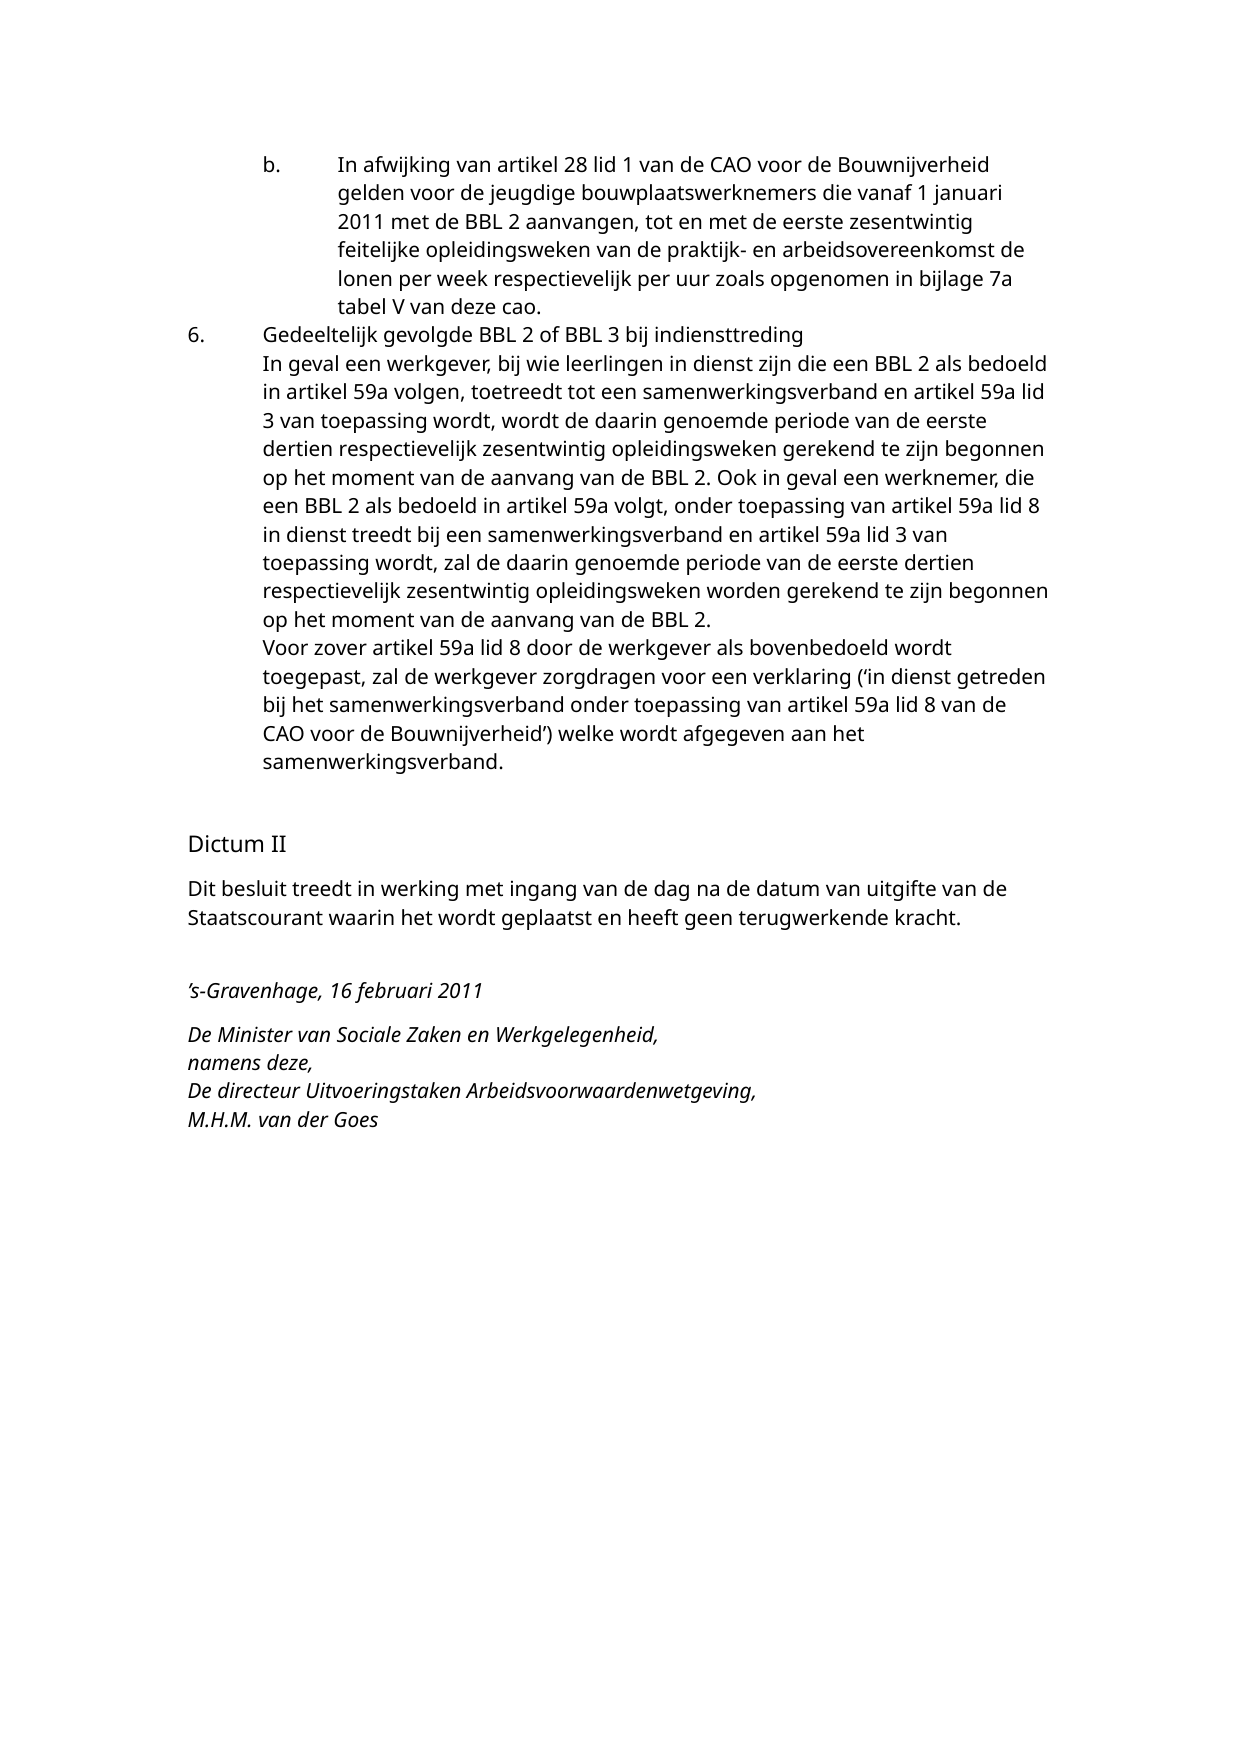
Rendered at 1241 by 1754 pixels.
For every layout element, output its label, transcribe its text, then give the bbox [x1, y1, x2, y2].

list In afwijking van artikel 28 lid 1 van de CAO voor de Bouwnijverheid gelden voor de jeugdige bouwplaatswerknemers die vanaf 1 januari 2011 met de BBL 2 aanvangen, tot en met de eerste zesentwintig feitelijke opleidingsweken van de praktijk- en arbeidsovereenkomst de lonen per week respectievelijk per uur zoals opgenomen in bijlage 7a tabel V van deze cao. [262, 150, 1053, 321]
list Gedeeltelijk gevolgde BBL 2 of BBL 3 bij indiensttreding [187, 321, 1053, 349]
list Voor zover artikel 59a lid 8 door de werkgever als bovenbedoeld wordt toegepast, zal de werkgever zorgdragen voor een verklaring (‘in dienst getreden bij het samenwerkingsverband onder toepassing van artikel 59a lid 8 van de CAO voor de Bouwnijverheid’) welke wordt afgegeven aan het samenwerkingsverband. [187, 633, 1053, 776]
text De directeur Uitvoeringstaken Arbeidsvoorwaardenwetgeving, [187, 1077, 1053, 1105]
text De Minister van Sociale Zaken en Werkgelegenheid, [187, 1020, 1053, 1048]
text ’s-Gravenhage, 16 februari 2011 [187, 976, 1053, 1005]
text M.H.M. van der Goes [187, 1105, 1053, 1133]
text Dit besluit treedt in werking met ingang van de dag na de datum van uitgifte van de Staatscourant waarin het wordt geplaatst en heeft geen terugwerkende kracht. [187, 874, 1053, 931]
subtitle Dictum II [187, 828, 1053, 859]
text namens deze, [187, 1048, 1053, 1077]
list In geval een werkgever, bij wie leerlingen in dienst zijn die een BBL 2 als bedoeld in artikel 59a volgen, toetreedt tot een samenwerkingsverband en artikel 59a lid 3 van toepassing wordt, wordt de daarin genoemde periode van de eerste dertien respectievelijk zesentwintig opleidingsweken gerekend te zijn begonnen op het moment van de aanvang van de BBL 2. Ook in geval een werknemer, die een BBL 2 als bedoeld in artikel 59a volgt, onder toepassing van artikel 59a lid 8 in dienst treedt bij een samenwerkingsverband en artikel 59a lid 3 van toepassing wordt, zal de daarin genoemde periode van de eerste dertien respectievelijk zesentwintig opleidingsweken worden gerekend te zijn begonnen op het moment van de aanvang van de BBL 2. [187, 349, 1053, 633]
